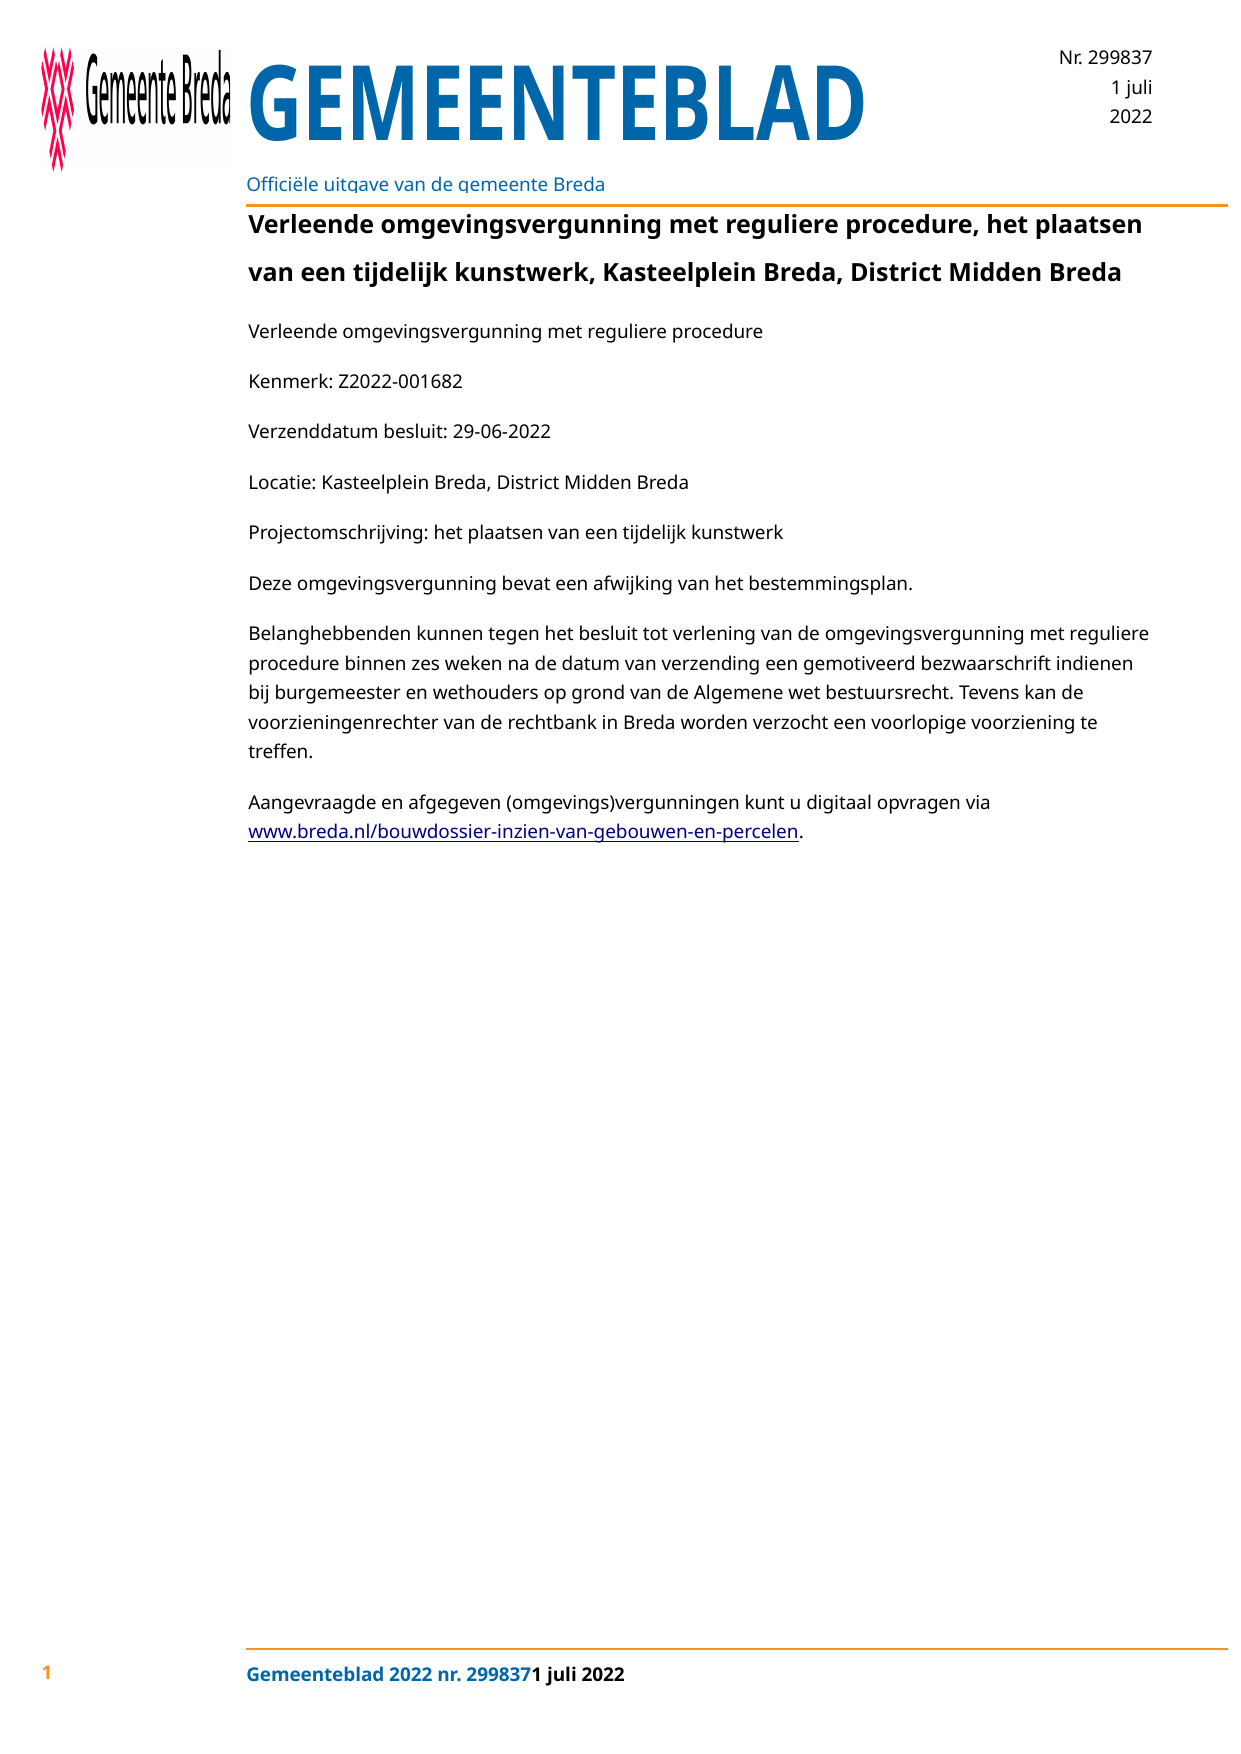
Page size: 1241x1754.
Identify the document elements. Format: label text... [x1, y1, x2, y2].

text Belanghebbenden kunnen tegen het besluit tot verlening van de omgevingsvergunning met reguliere procedure binnen zes weken na de datum van verzending een gemotiveerd bezwaarschrift indienen bij burgemeester en wethouders op grond van de Algemene wet bestuursrecht. Tevens kan de voorzieningenrechter van de rechtbank in Breda worden verzocht een voorlopige voorziening te treffen. [248, 620, 1152, 764]
text Locatie: Kasteelplein Breda, District Midden Breda [248, 469, 1152, 495]
text Aangevraagde en afgegeven (omgevings)vergunningen kunt u digitaal opvragen via www.breda.nl/bouwdossier-inzien-van-gebouwen-en-percelen. [248, 789, 1152, 844]
picture [41, 47, 231, 172]
text Projectomschrijving: het plaatsen van een tijdelijk kunstwerk [248, 519, 1152, 545]
text Deze omgevingsvergunning bevat een afwijking van het bestemmingsplan. [248, 570, 1152, 596]
text Verleende omgevingsvergunning met reguliere procedure [248, 318, 1152, 344]
text Verzenddatum besluit: 29-06-2022 [248, 419, 1152, 444]
text Verleende omgevingsvergunning met reguliere procedure, het plaatsen van een tijdelijk kunstwerk, Kasteelplein Breda, District Midden Breda [248, 207, 1152, 288]
text Kenmerk: Z2022-001682 [248, 368, 1152, 394]
